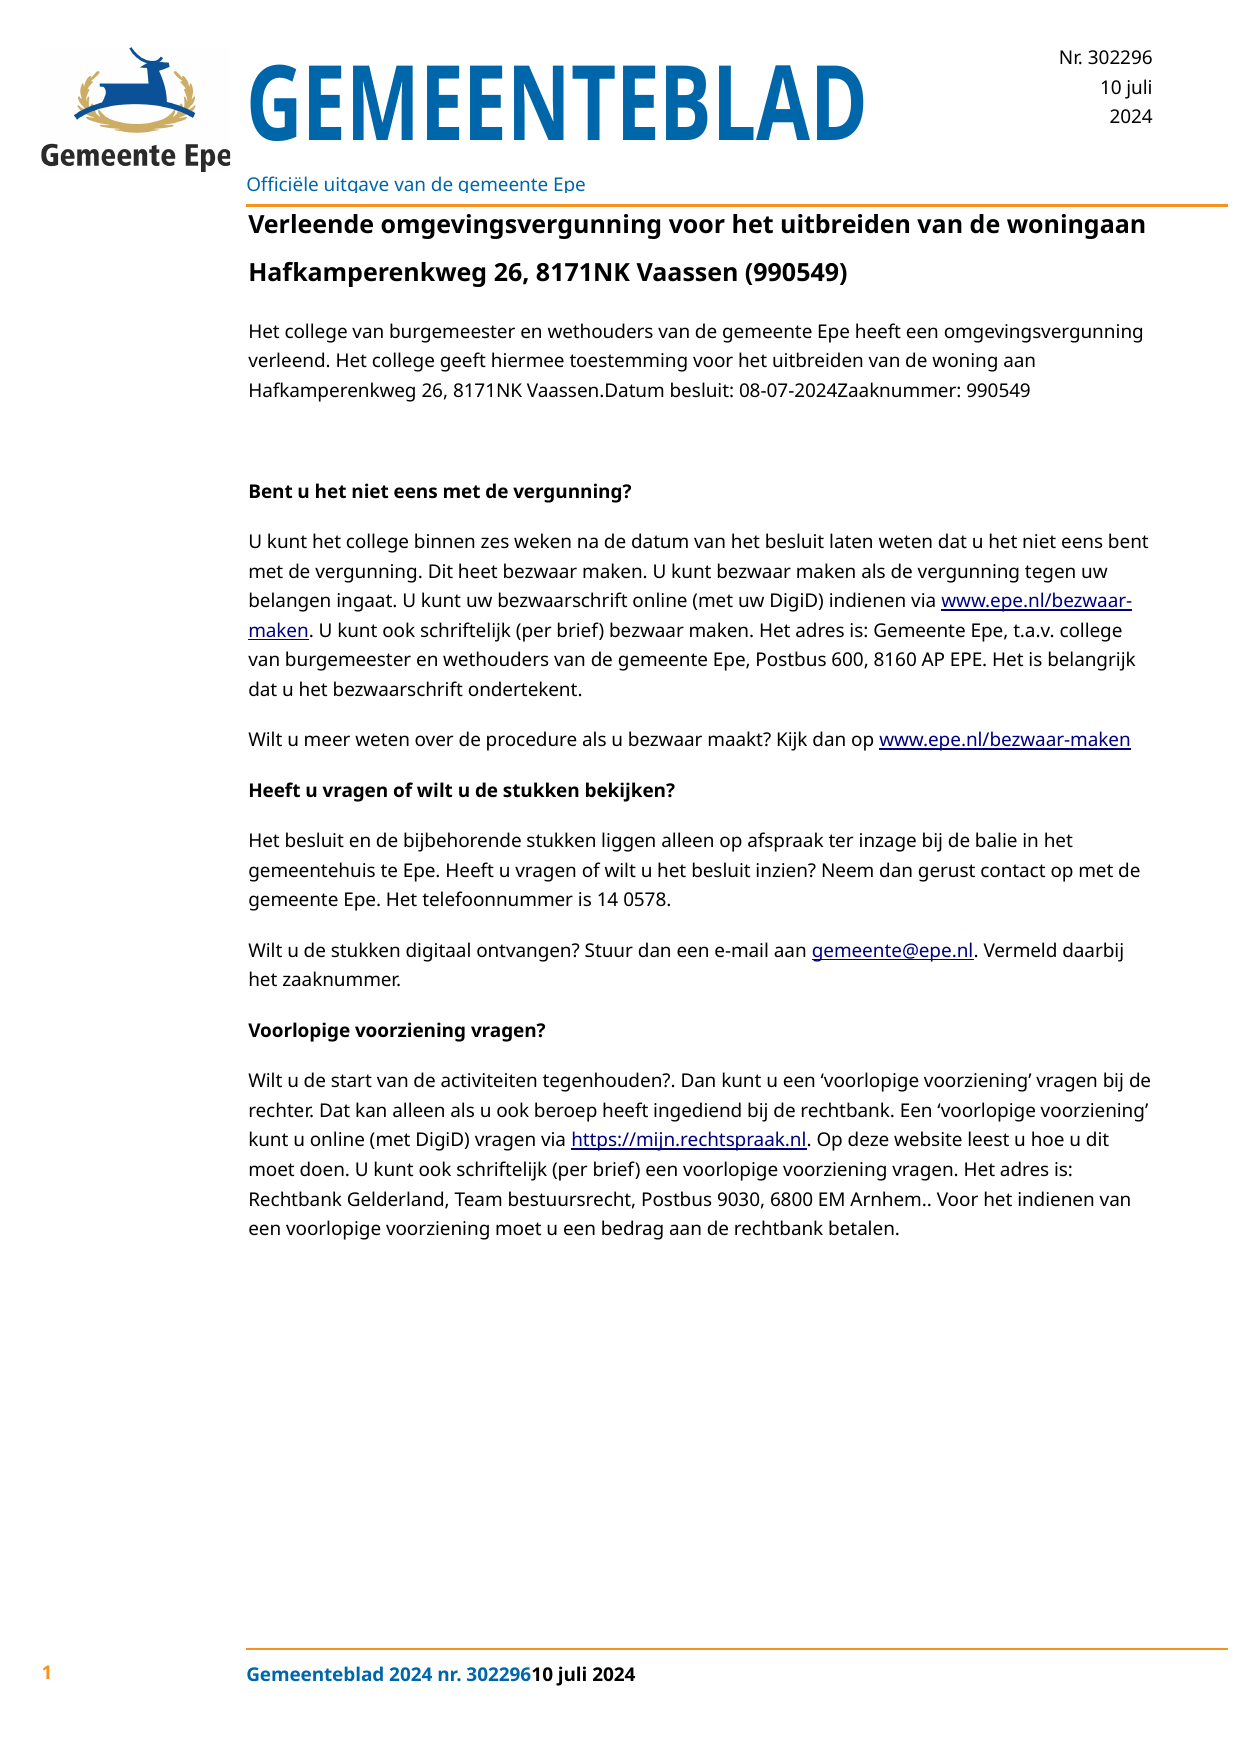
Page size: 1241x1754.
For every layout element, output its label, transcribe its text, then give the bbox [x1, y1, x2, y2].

text Voorlopige voorziening vragen? [248, 1017, 1152, 1043]
text Wilt u de stukken digitaal ontvangen? Stuur dan een e-mail aan gemeente@epe.nl. Vermeld daarbij het zaaknummer. [248, 937, 1152, 992]
text Bent u het niet eens met de vergunning? [248, 478, 1152, 504]
text Het besluit en de bijbehorende stukken liggen alleen op afspraak ter inzage bij de balie in het gemeentehuis te Epe. Heeft u vragen of wilt u het besluit inzien? Neem dan gerust contact op met de gemeente Epe. Het telefoonnummer is 14 0578. [248, 827, 1152, 912]
text Verleende omgevingsvergunning voor het uitbreiden van de woningaan Hafkamperenkweg 26, 8171NK Vaassen (990549) [248, 207, 1152, 288]
text Wilt u meer weten over de procedure als u bezwaar maakt? Kijk dan op www.epe.nl/bezwaar-maken [248, 727, 1152, 752]
text Het college van burgemeester en wethouders van de gemeente Epe heeft een omgevingsvergunning verleend. Het college geeft hiermee toestemming voor het uitbreiden van de woning aan Hafkamperenkweg 26, 8171NK Vaassen.Datum besluit: 08-07-2024Zaaknummer: 990549 [248, 318, 1152, 403]
text Wilt u de start van de activiteiten tegenhouden?. Dan kunt u een ‘voorlopige voorziening’ vragen bij de rechter. Dat kan alleen als u ook beroep heeft ingediend bij de rechtbank. Een ‘voorlopige voorziening’ kunt u online (met DigiD) vragen via https://mijn.rechtspraak.nl. Op deze website leest u hoe u dit moet doen. U kunt ook schriftelijk (per brief) een voorlopige voorziening vragen. Het adres is: Rechtbank Gelderland, Team bestuursrecht, Postbus 9030, 6800 EM Arnhem.. Voor het indienen van een voorlopige voorziening moet u een bedrag aan de rechtbank betalen. [248, 1067, 1152, 1241]
text U kunt het college binnen zes weken na de datum van het besluit laten weten dat u het niet eens bent met de vergunning. Dit heet bezwaar maken. U kunt bezwaar maken als de vergunning tegen uw belangen ingaat. U kunt uw bezwaarschrift online (met uw DigiD) indienen via www.epe.nl/bezwaar-maken. U kunt ook schriftelijk (per brief) bezwaar maken. Het adres is: Gemeente Epe, t.a.v. college van burgemeester en wethouders van de gemeente Epe, Postbus 600, 8160 AP EPE. Het is belangrijk dat u het bezwaarschrift ondertekent. [248, 528, 1152, 702]
picture [41, 47, 231, 172]
text Heeft u vragen of wilt u de stukken bekijken? [248, 777, 1152, 803]
